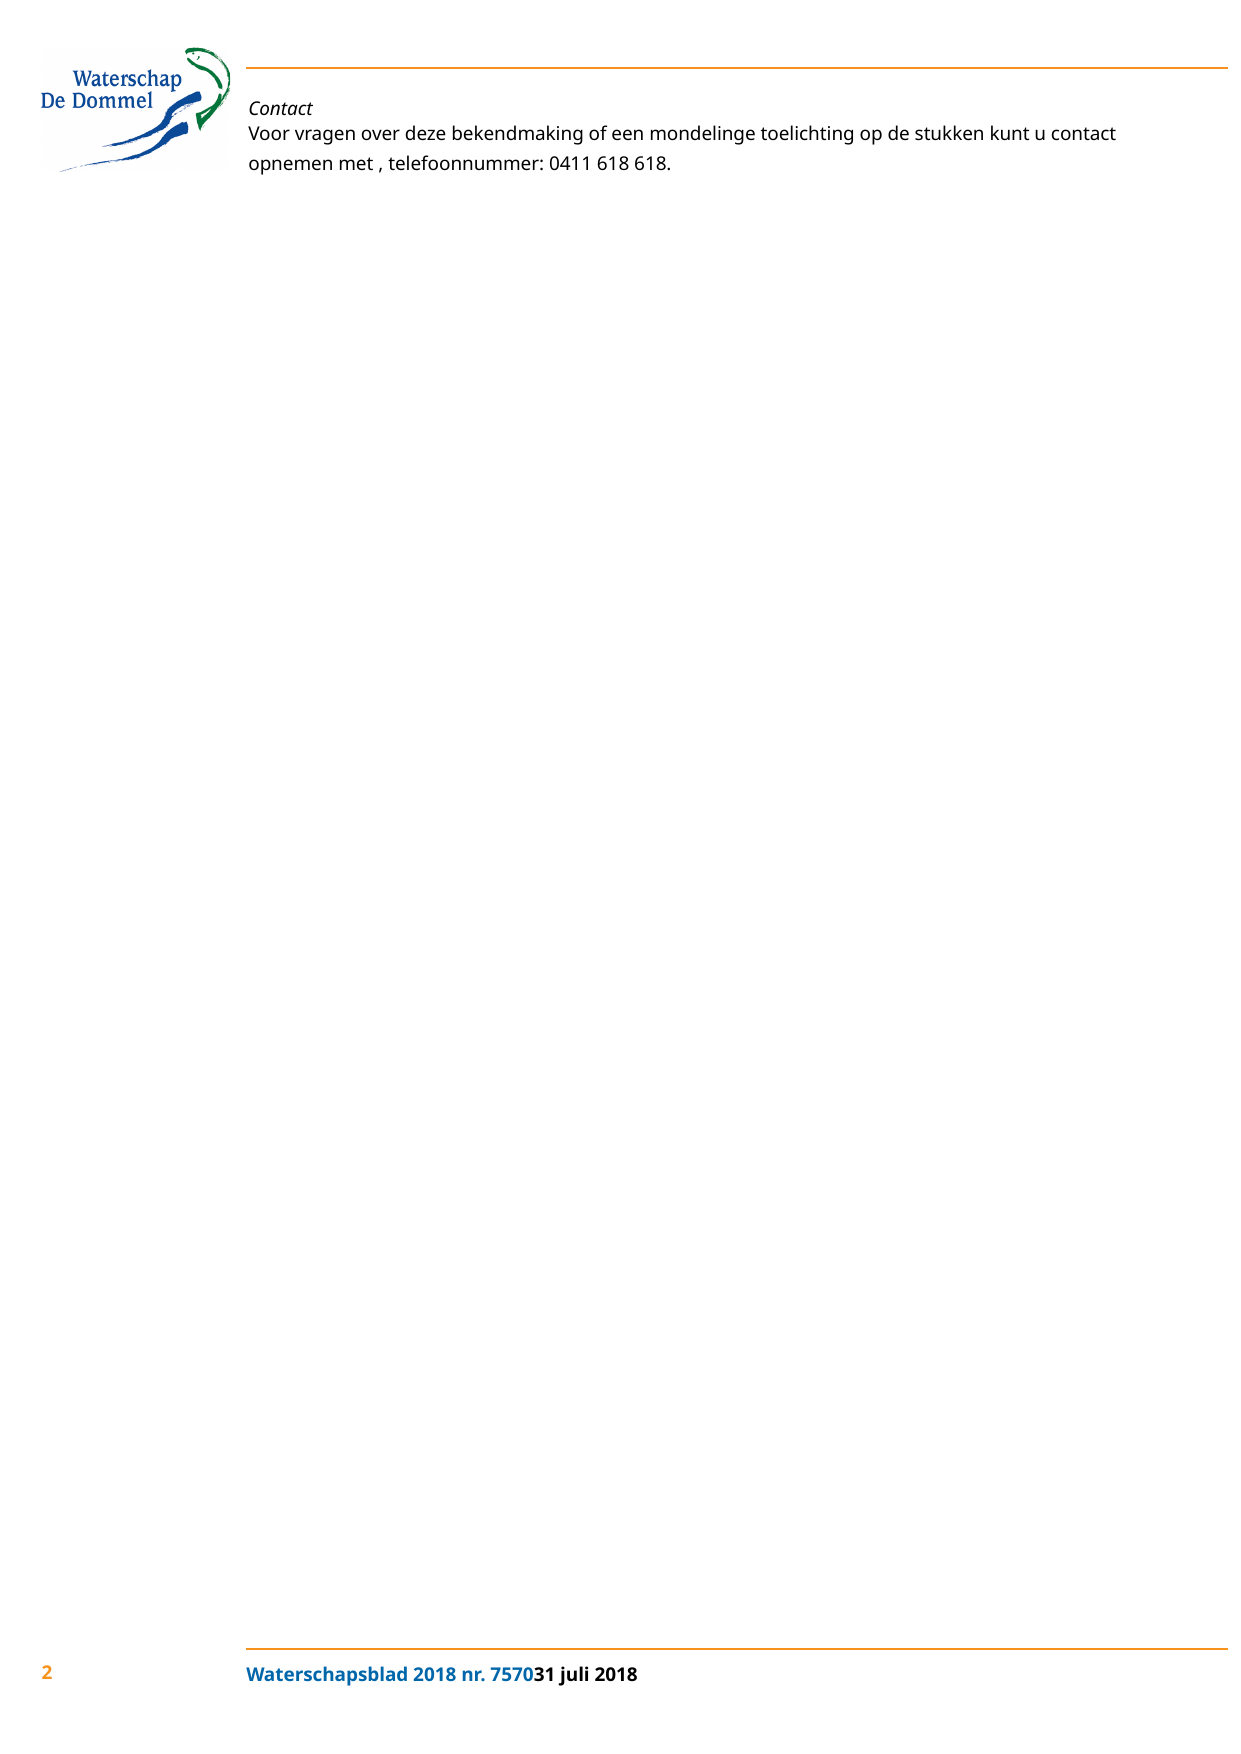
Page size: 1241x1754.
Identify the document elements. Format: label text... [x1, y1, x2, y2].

text Voor vragen over deze bekendmaking of een mondelinge toelichting op de stukken kunt u contact opnemen met , telefoonnummer: 0411 618 618. [248, 121, 1152, 176]
picture [41, 47, 231, 172]
text Contact [248, 95, 1152, 121]
